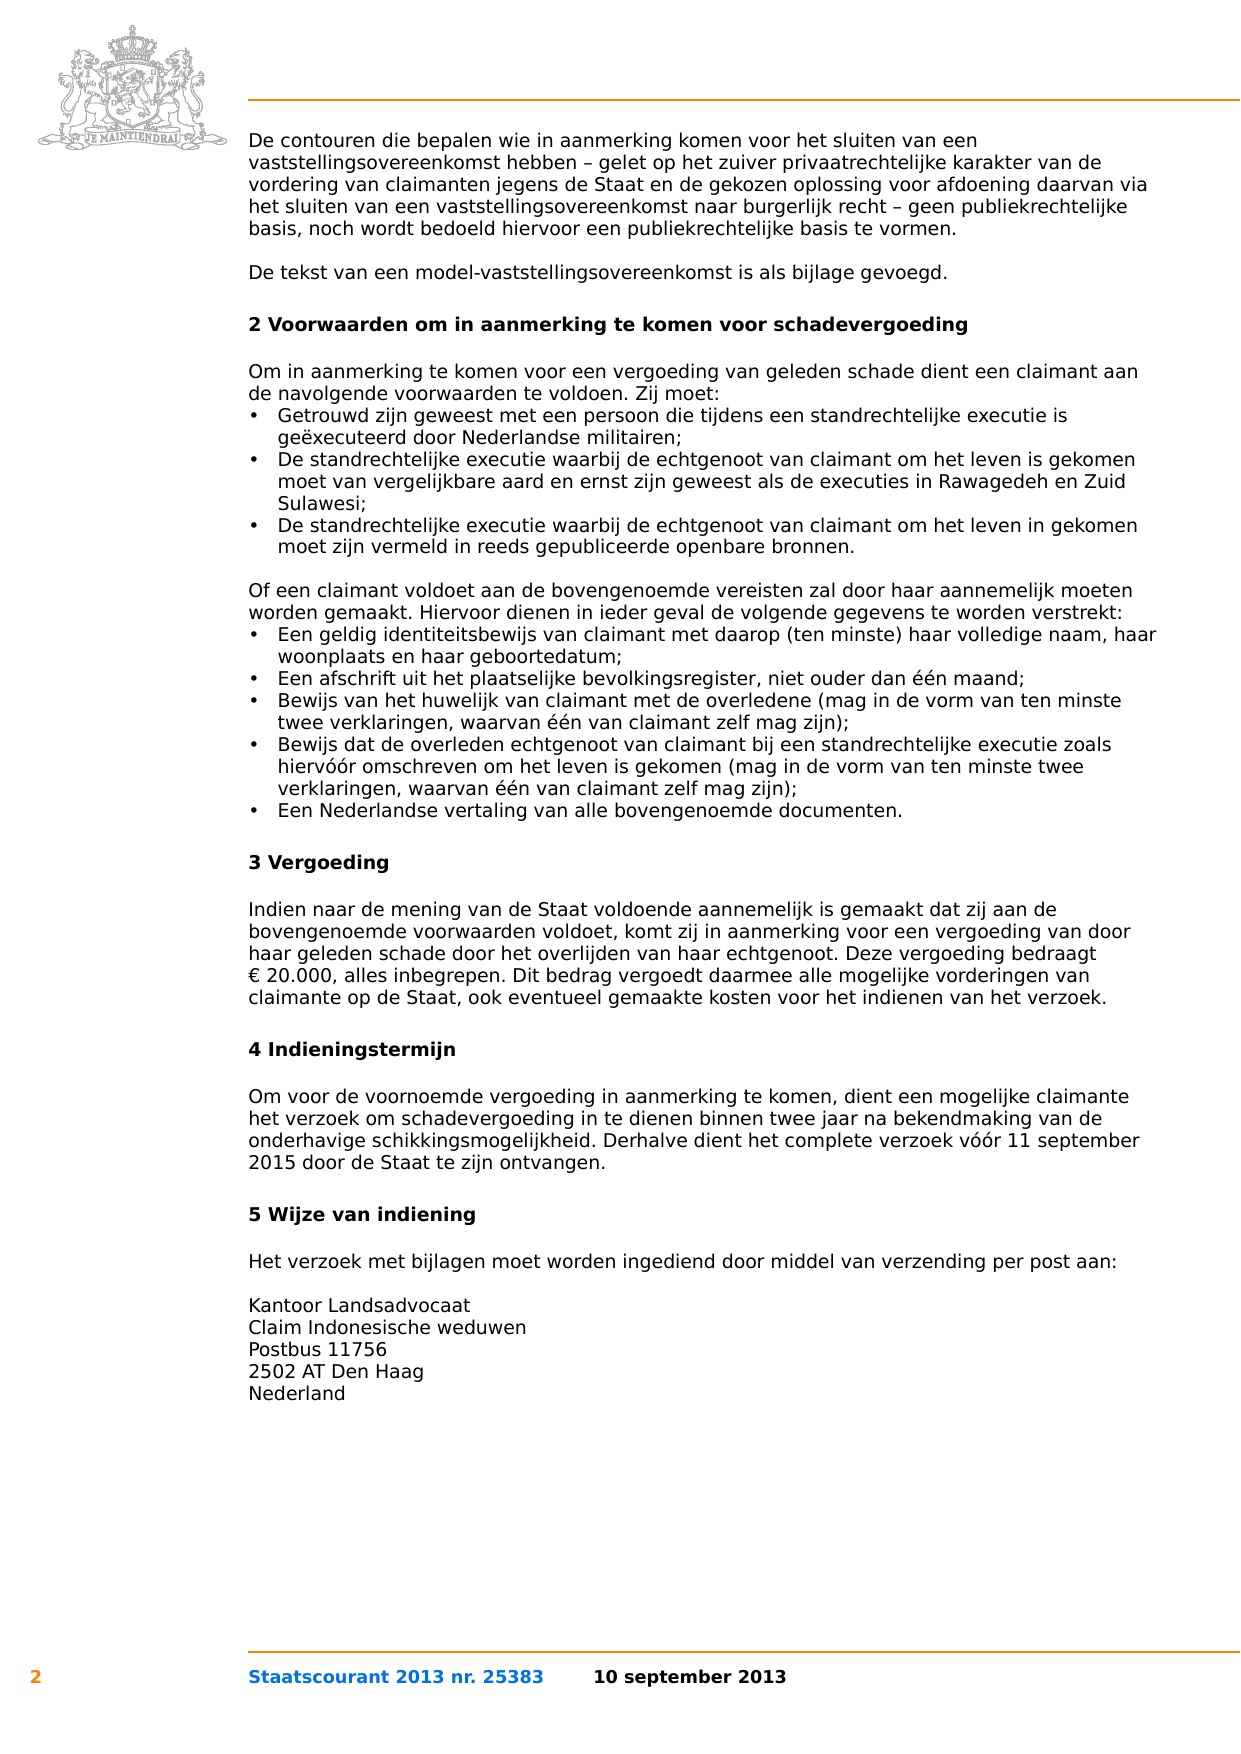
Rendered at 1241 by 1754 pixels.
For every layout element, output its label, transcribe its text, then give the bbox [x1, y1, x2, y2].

text Om voor de voornoemde vergoeding in aanmerking te komen, dient een mogelijke claimante het verzoek om schadevergoeding in te dienen binnen twee jaar na bekendmaking van de onderhavige schikkingsmogelijkheid. Derhalve dient het complete verzoek vóór 11 september 2015 door de Staat te zijn ontvangen. [248, 1086, 1163, 1174]
text • Getrouwd zijn geweest met een persoon die tijdens een standrechtelijke executie is geëxecuteerd door Nederlandse militairen; [248, 404, 1163, 448]
text • Bewijs dat de overleden echtgenoot van claimant bij een standrechtelijke executie zoals hiervóór omschreven om het leven is gekomen (mag in de vorm van ten minste twee verklaringen, waarvan één van claimant zelf mag zijn); [248, 734, 1163, 800]
subtitle 3 Vergoeding [248, 852, 1163, 874]
text Nederland [248, 1383, 1163, 1404]
picture [38, 25, 227, 150]
subtitle 4 Indieningstermijn [248, 1039, 1163, 1061]
text Kantoor Landsadvocaat [248, 1295, 1163, 1317]
text • Een Nederlandse vertaling van alle bovengenoemde documenten. [248, 800, 1163, 822]
text Het verzoek met bijlagen moet worden ingediend door middel van verzending per post aan: [248, 1251, 1163, 1273]
text • De standrechtelijke executie waarbij de echtgenoot van claimant om het leven is gekomen moet van vergelijkbare aard en ernst zijn geweest als de executies in Rawagedeh en Zuid Sulawesi; [248, 448, 1163, 514]
text Claim Indonesische weduwen [248, 1317, 1163, 1339]
text • Een geldig identiteitsbewijs van claimant met daarop (ten minste) haar volledige naam, haar woonplaats en haar geboortedatum; [248, 624, 1163, 668]
text Of een claimant voldoet aan de bovengenoemde vereisten zal door haar aannemelijk moeten worden gemaakt. Hiervoor dienen in ieder geval de volgende gegevens te worden verstrekt: [248, 580, 1163, 624]
text • Bewijs van het huwelijk van claimant met de overledene (mag in de vorm van ten minste twee verklaringen, waarvan één van claimant zelf mag zijn); [248, 690, 1163, 734]
text Postbus 11756 [248, 1339, 1163, 1361]
text De contouren die bepalen wie in aanmerking komen voor het sluiten van een vaststellingsovereenkomst hebben – gelet op het zuiver privaatrechtelijke karakter van de vordering van claimanten jegens de Staat en de gekozen oplossing voor afdoening daarvan via het sluiten van een vaststellingsovereenkomst naar burgerlijk recht – geen publiekrechtelijke basis, noch wordt bedoeld hiervoor een publiekrechtelijke basis te vormen. [248, 130, 1163, 240]
text • Een afschrift uit het plaatselijke bevolkingsregister, niet ouder dan één maand; [248, 668, 1163, 690]
text Om in aanmerking te komen voor een vergoeding van geleden schade dient een claimant aan de navolgende voorwaarden te voldoen. Zij moet: [248, 361, 1163, 404]
text • De standrechtelijke executie waarbij de echtgenoot van claimant om het leven in gekomen moet zijn vermeld in reeds gepubliceerde openbare bronnen. [248, 514, 1163, 558]
subtitle 5 Wijze van indiening [248, 1204, 1163, 1226]
text Indien naar de mening van de Staat voldoende aannemelijk is gemaakt dat zij aan de bovengenoemde voorwaarden voldoet, komt zij in aanmerking voor een vergoeding van door haar geleden schade door het overlijden van haar echtgenoot. Deze vergoeding bedraagt € 20.000, alles inbegrepen. Dit bedrag vergoedt daarmee alle mogelijke vorderingen van claimante op de Staat, ook eventueel gemaakte kosten voor het indienen van het verzoek. [248, 899, 1163, 1009]
text 2502 AT Den Haag [248, 1361, 1163, 1383]
text De tekst van een model-vaststellingsovereenkomst is als bijlage gevoegd. [248, 262, 1163, 284]
subtitle 2 Voorwaarden om in aanmerking te komen voor schadevergoeding [248, 314, 1163, 336]
